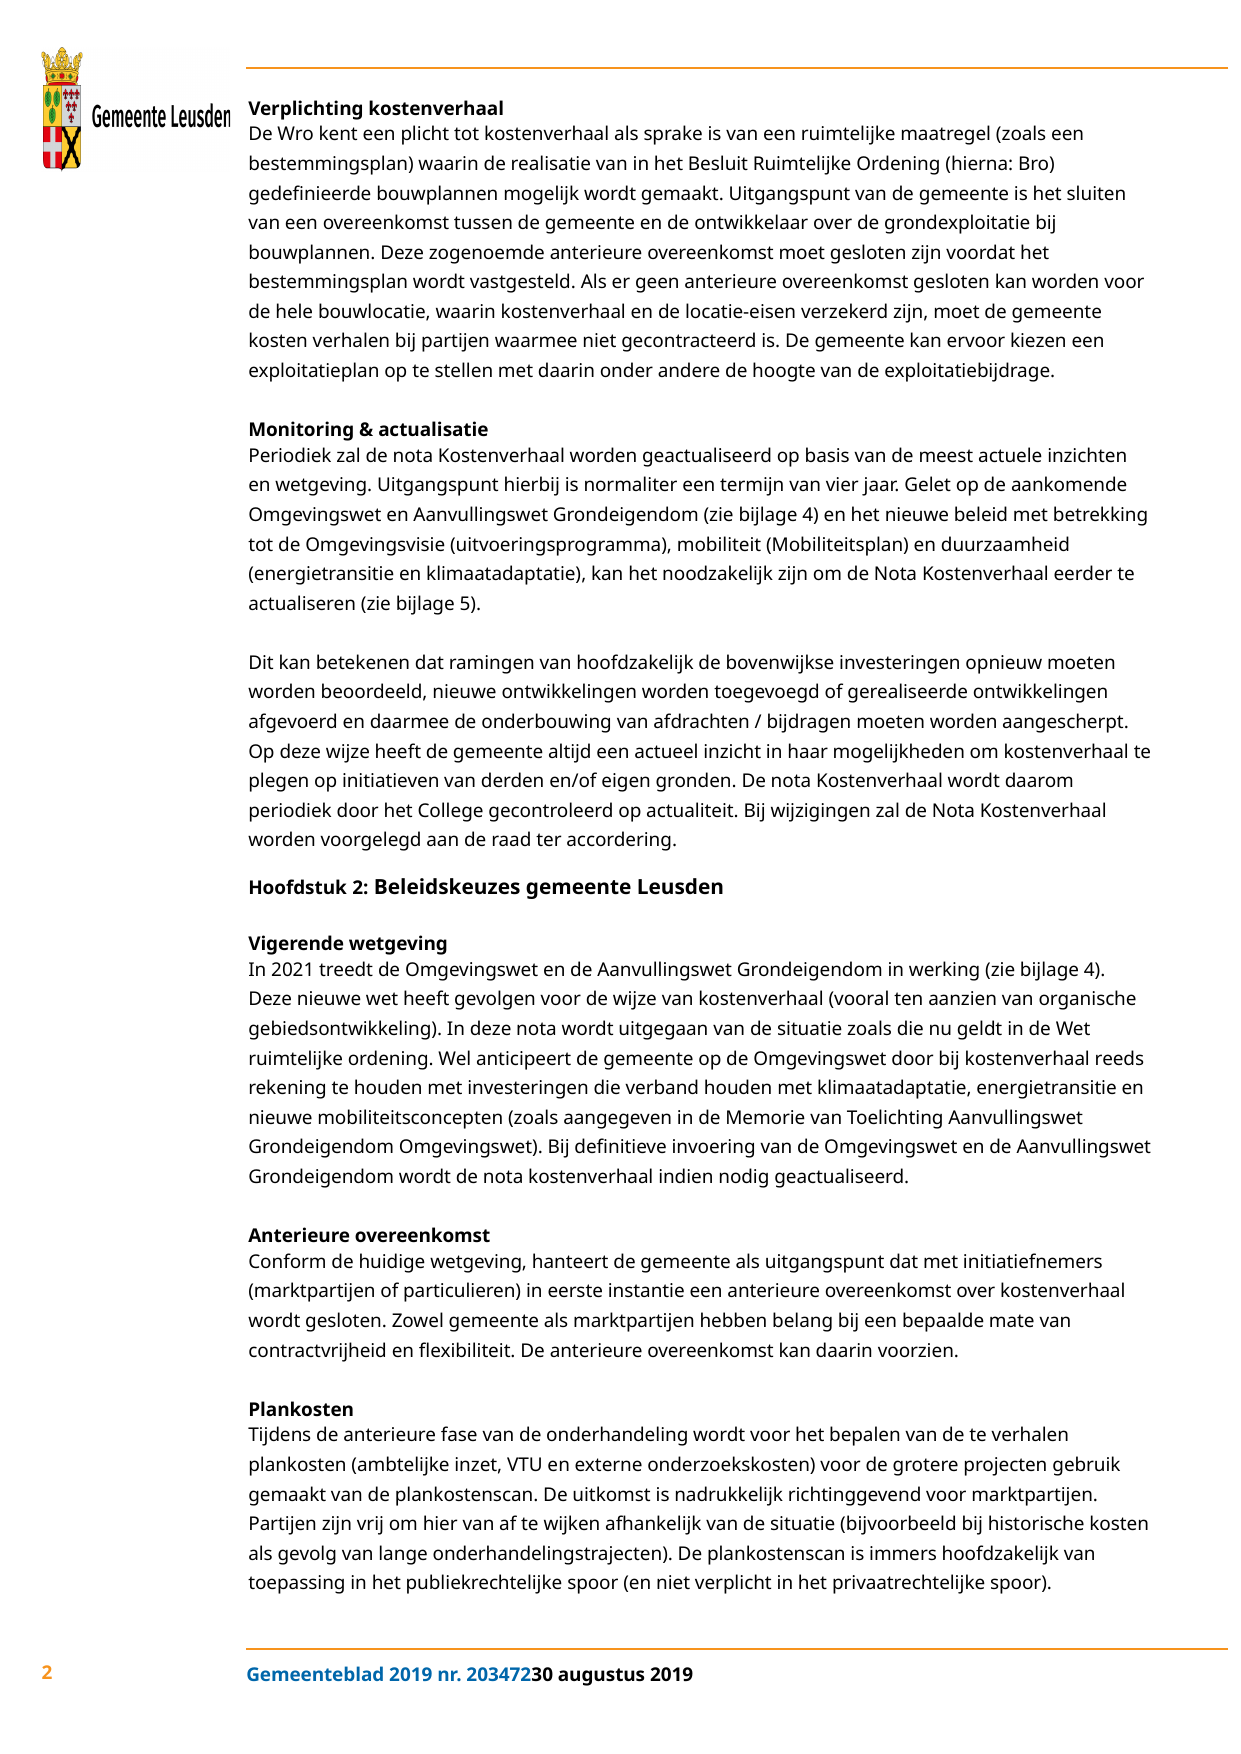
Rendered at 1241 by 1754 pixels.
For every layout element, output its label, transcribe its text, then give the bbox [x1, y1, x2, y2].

text Plankosten [248, 1396, 1152, 1422]
text Conform de huidige wetgeving, hanteert de gemeente als uitgangspunt dat met initiatiefnemers (marktpartijen of particulieren) in eerste instantie een anterieure overeenkomst over kostenverhaal wordt gesloten. Zowel gemeente als marktpartijen hebben belang bij een bepaalde mate van contractvrijheid en flexibiliteit. De anterieure overeenkomst kan daarin voorzien. [248, 1248, 1152, 1362]
text De Wro kent een plicht tot kostenverhaal als sprake is van een ruimtelijke maatregel (zoals een bestemmingsplan) waarin de realisatie van in het Besluit Ruimtelijke Ordening (hierna: Bro) gedefinieerde bouwplannen mogelijk wordt gemaakt. Uitgangspunt van de gemeente is het sluiten van een overeenkomst tussen de gemeente en de ontwikkelaar over de grondexploitatie bij bouwplannen. Deze zogenoemde anterieure overeenkomst moet gesloten zijn voordat het bestemmingsplan wordt vastgesteld. Als er geen anterieure overeenkomst gesloten kan worden voor de hele bouwlocatie, waarin kostenverhaal en de locatie-eisen verzekerd zijn, moet de gemeente kosten verhalen bij partijen waarmee niet gecontracteerd is. De gemeente kan ervoor kiezen een exploitatieplan op te stellen met daarin onder andere de hoogte van de exploitatiebijdrage. [248, 121, 1152, 383]
text In 2021 treedt de Omgevingswet en de Aanvullingswet Grondeigendom in werking (zie bijlage 4). Deze nieuwe wet heeft gevolgen voor de wijze van kostenverhaal (vooral ten aanzien van organische gebiedsontwikkeling). In deze nota wordt uitgegaan van de situatie zoals die nu geldt in de Wet ruimtelijke ordening. Wel anticipeert de gemeente op de Omgevingswet door bij kostenverhaal reeds rekening te houden met investeringen die verband houden met klimaatadaptatie, energietransitie en nieuwe mobiliteitsconcepten (zoals aangegeven in de Memorie van Toelichting Aanvullingswet Grondeigendom Omgevingswet). Bij definitieve invoering van de Omgevingswet en de Aanvullingswet Grondeigendom wordt de nota kostenverhaal indien nodig geactualiseerd. [248, 956, 1152, 1189]
text Periodiek zal de nota Kostenverhaal worden geactualiseerd op basis van de meest actuele inzichten en wetgeving. Uitgangspunt hierbij is normaliter een termijn van vier jaar. Gelet op de aankomende Omgevingswet en Aanvullingswet Grondeigendom (zie bijlage 4) en het nieuwe beleid met betrekking tot de Omgevingsvisie (uitvoeringsprogramma), mobiliteit (Mobiliteitsplan) en duurzaamheid (energietransitie en klimaatadaptatie), kan het noodzakelijk zijn om de Nota Kostenverhaal eerder te actualiseren (zie bijlage 5). [248, 442, 1152, 616]
text Vigerende wetgeving [248, 930, 1152, 956]
text Verplichting kostenverhaal [248, 95, 1152, 121]
text Tijdens de anterieure fase van de onderhandeling wordt voor het bepalen van de te verhalen plankosten (ambtelijke inzet, VTU en externe onderzoekskosten) voor de grotere projecten gebruik gemaakt van de plankostenscan. De uitkomst is nadrukkelijk richtinggevend voor marktpartijen. Partijen zijn vrij om hier van af te wijken afhankelijk van de situatie (bijvoorbeeld bij historische kosten als gevolg van lange onderhandelingstrajecten). De plankostenscan is immers hoofdzakelijk van toepassing in het publiekrechtelijke spoor (en niet verplicht in het privaatrechtelijke spoor). [248, 1422, 1152, 1595]
picture [41, 47, 231, 172]
text Hoofdstuk 2: Beleidskeuzes gemeente Leusden [248, 872, 1152, 901]
text Monitoring & actualisatie [248, 416, 1152, 442]
text Dit kan betekenen dat ramingen van hoofdzakelijk de bovenwijkse investeringen opnieuw moeten worden beoordeeld, nieuwe ontwikkelingen worden toegevoegd of gerealiseerde ontwikkelingen afgevoerd en daarmee de onderbouwing van afdrachten / bijdragen moeten worden aangescherpt. Op deze wijze heeft de gemeente altijd een actueel inzicht in haar mogelijkheden om kostenverhaal te plegen op initiatieven van derden en/of eigen gronden. De nota Kostenverhaal wordt daarom periodiek door het College gecontroleerd op actualiteit. Bij wijzigingen zal de Nota Kostenverhaal worden voorgelegd aan de raad ter accordering. [248, 649, 1152, 852]
text Anterieure overeenkomst [248, 1222, 1152, 1248]
